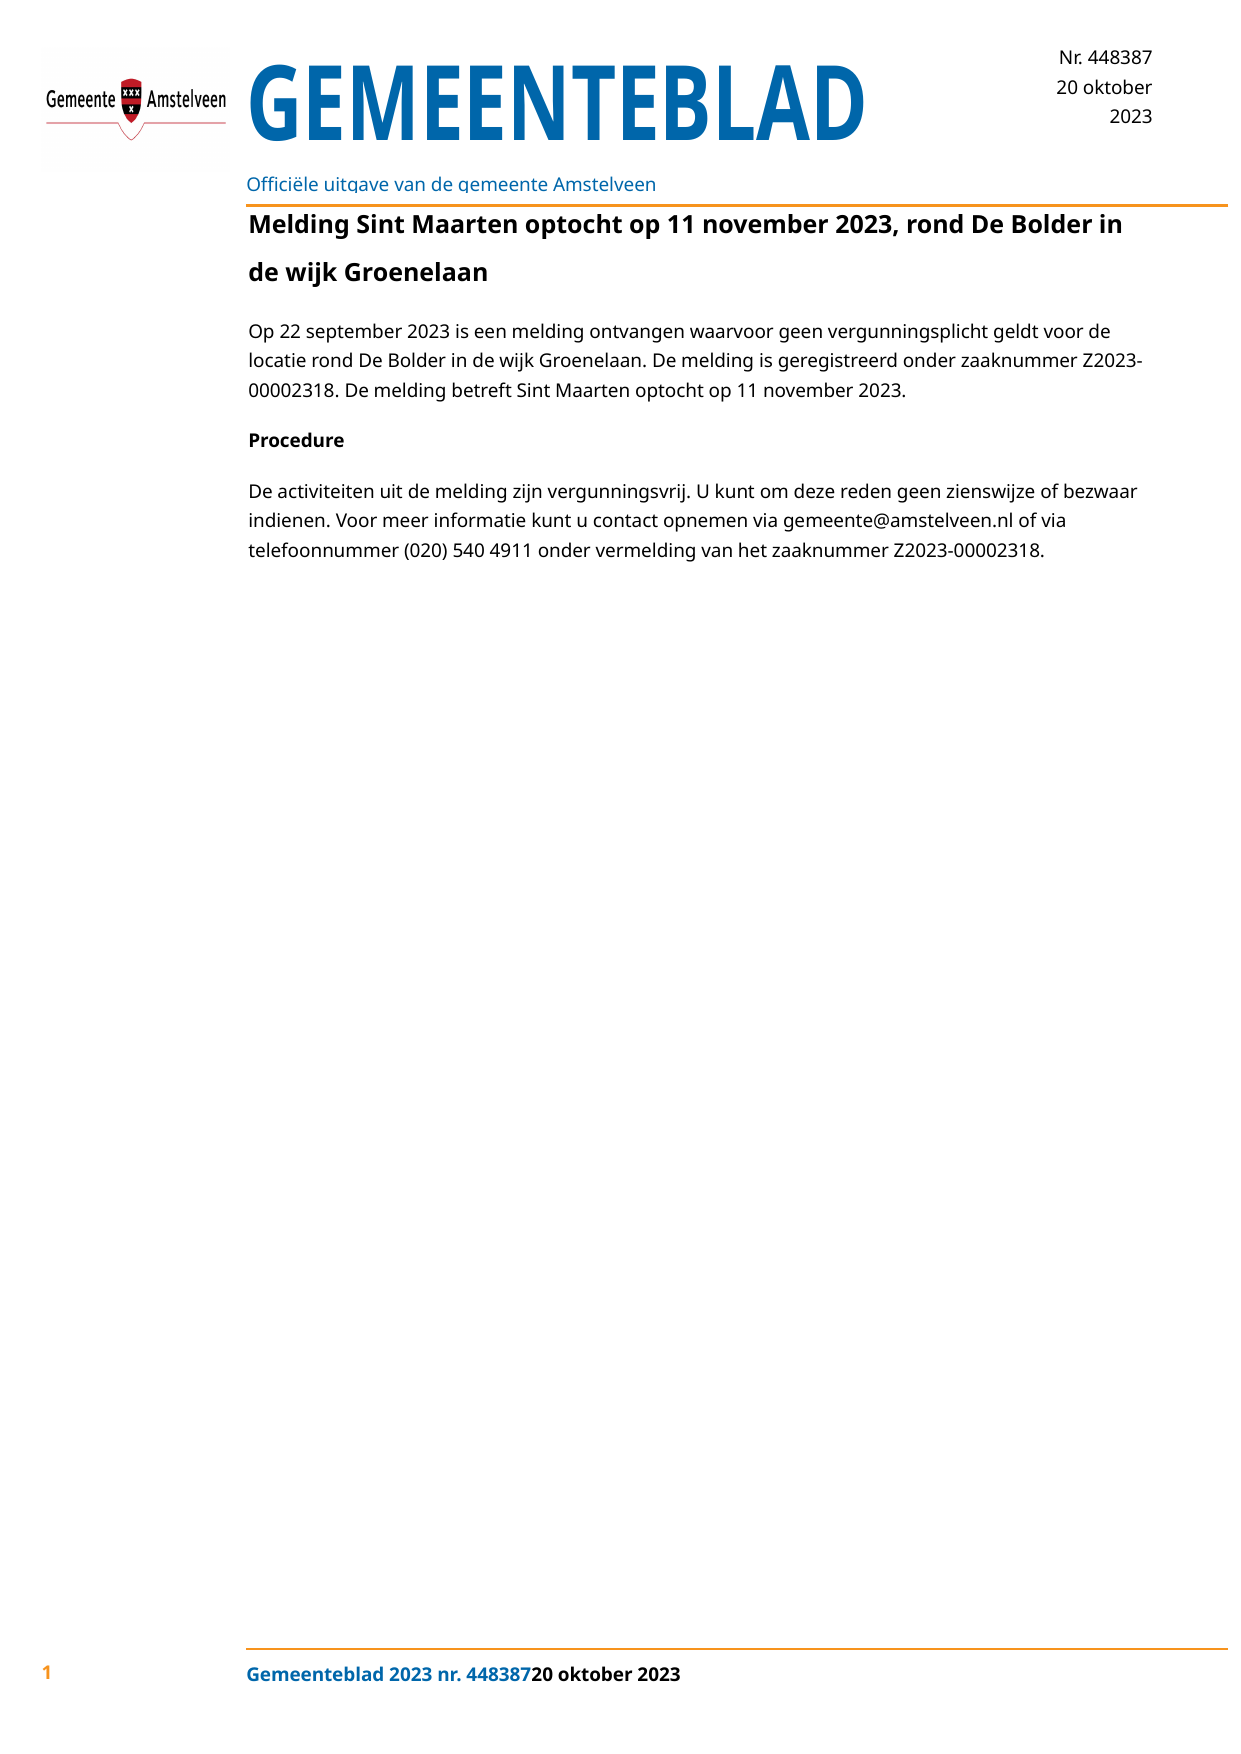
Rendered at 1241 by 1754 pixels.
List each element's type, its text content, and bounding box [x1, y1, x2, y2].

text Op 22 september 2023 is een melding ontvangen waarvoor geen vergunningsplicht geldt voor de locatie rond De Bolder in de wijk Groenelaan. De melding is geregistreerd onder zaaknummer Z2023-00002318. De melding betreft Sint Maarten optocht op 11 november 2023. [248, 318, 1152, 403]
text Melding Sint Maarten optocht op 11 november 2023, rond De Bolder in de wijk Groenelaan [248, 207, 1152, 288]
text De activiteiten uit de melding zijn vergunningsvrij. U kunt om deze reden geen zienswijze of bezwaar indienen. Voor meer informatie kunt u contact opnemen via gemeente@amstelveen.nl of via telefoonnummer (020) 540 4911 onder vermelding van het zaaknummer Z2023-00002318. [248, 478, 1152, 563]
picture [41, 47, 231, 172]
text Procedure [248, 427, 1152, 453]
